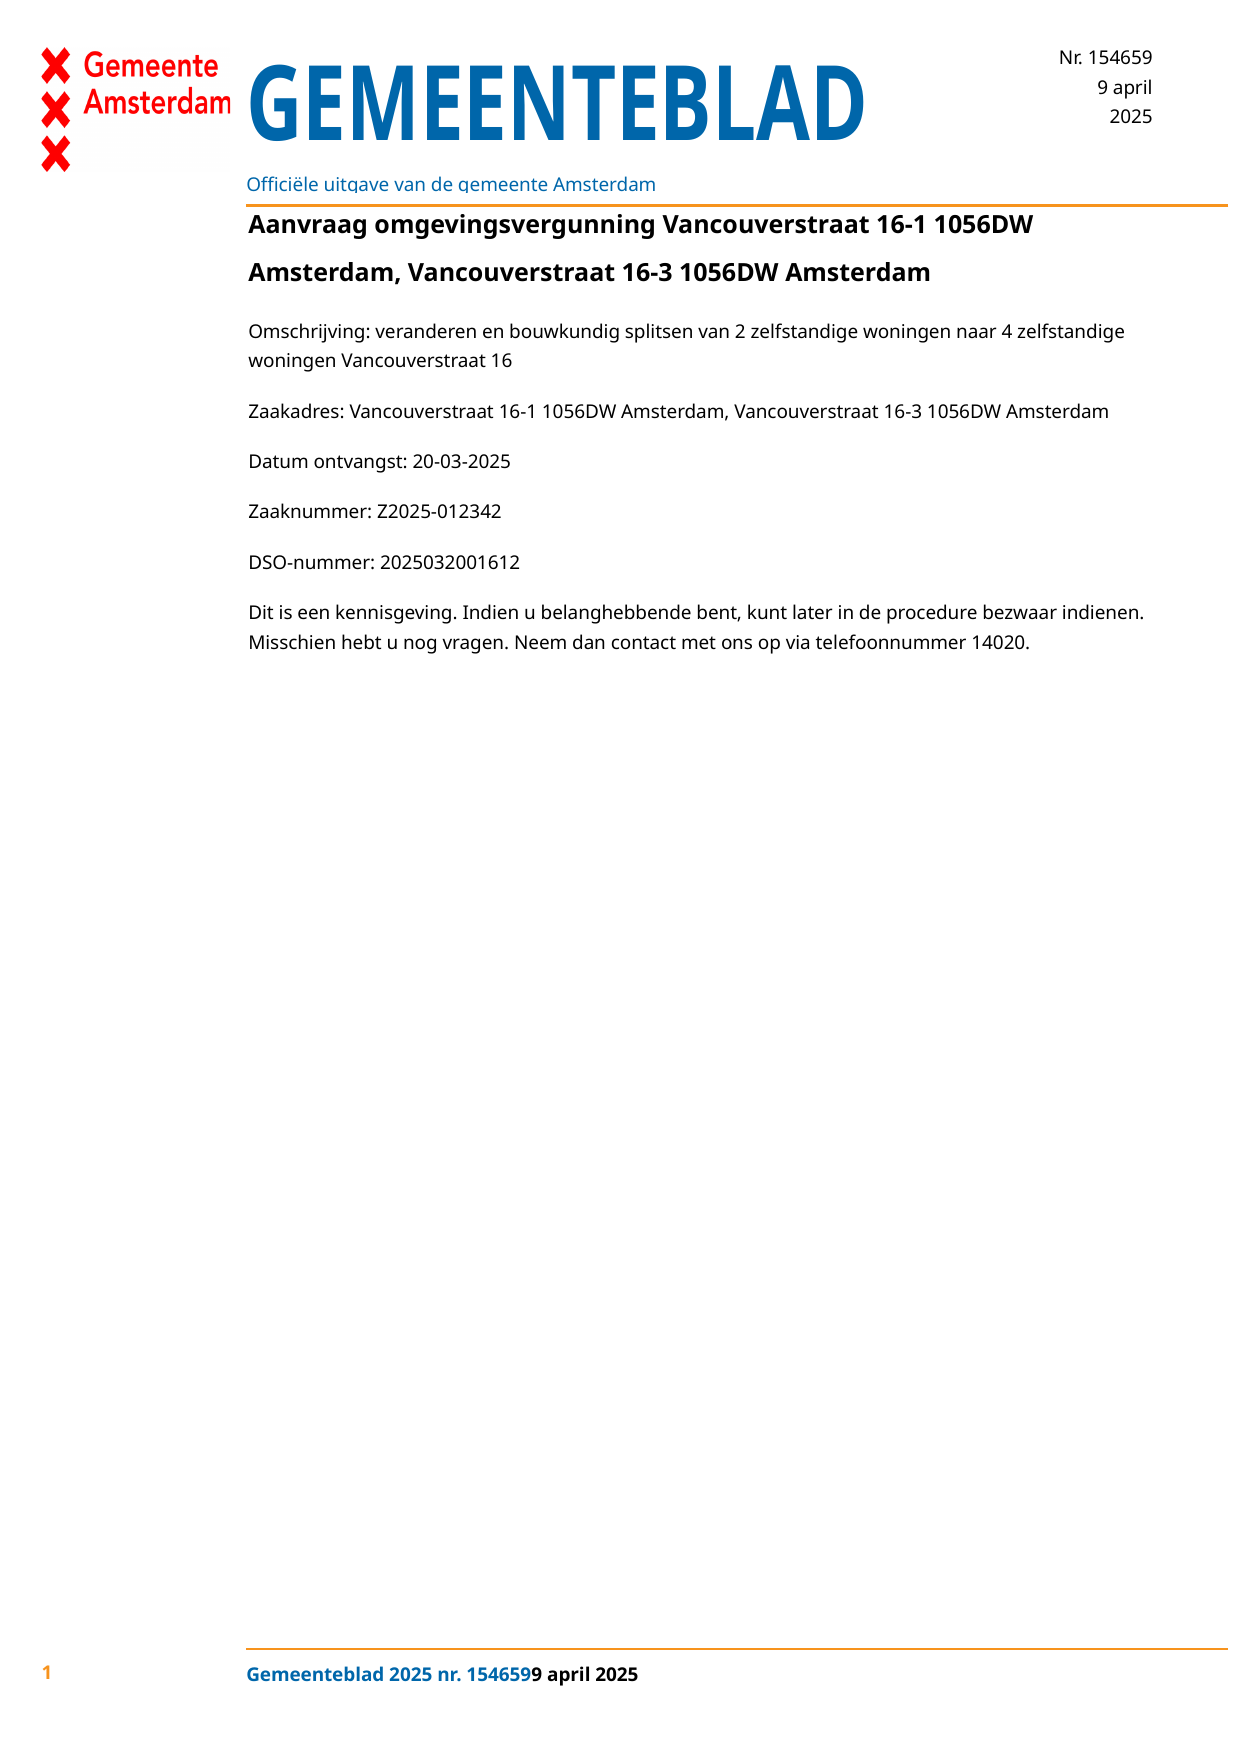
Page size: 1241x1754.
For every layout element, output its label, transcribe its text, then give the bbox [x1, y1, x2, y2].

text DSO-nummer: 2025032001612 [248, 549, 1152, 575]
text Aanvraag omgevingsvergunning Vancouverstraat 16-1 1056DW Amsterdam, Vancouverstraat 16-3 1056DW Amsterdam [248, 207, 1152, 288]
text Datum ontvangst: 20-03-2025 [248, 448, 1152, 474]
text Zaakadres: Vancouverstraat 16-1 1056DW Amsterdam, Vancouverstraat 16-3 1056DW Amsterdam [248, 398, 1152, 424]
text Zaaknummer: Z2025-012342 [248, 499, 1152, 524]
text Dit is een kennisgeving. Indien u belanghebbende bent, kunt later in de procedure bezwaar indienen. Misschien hebt u nog vragen. Neem dan contact met ons op via telefoonnummer 14020. [248, 599, 1152, 655]
text Omschrijving: veranderen en bouwkundig splitsen van 2 zelfstandige woningen naar 4 zelfstandige woningen Vancouverstraat 16 [248, 318, 1152, 373]
picture [41, 47, 231, 172]
